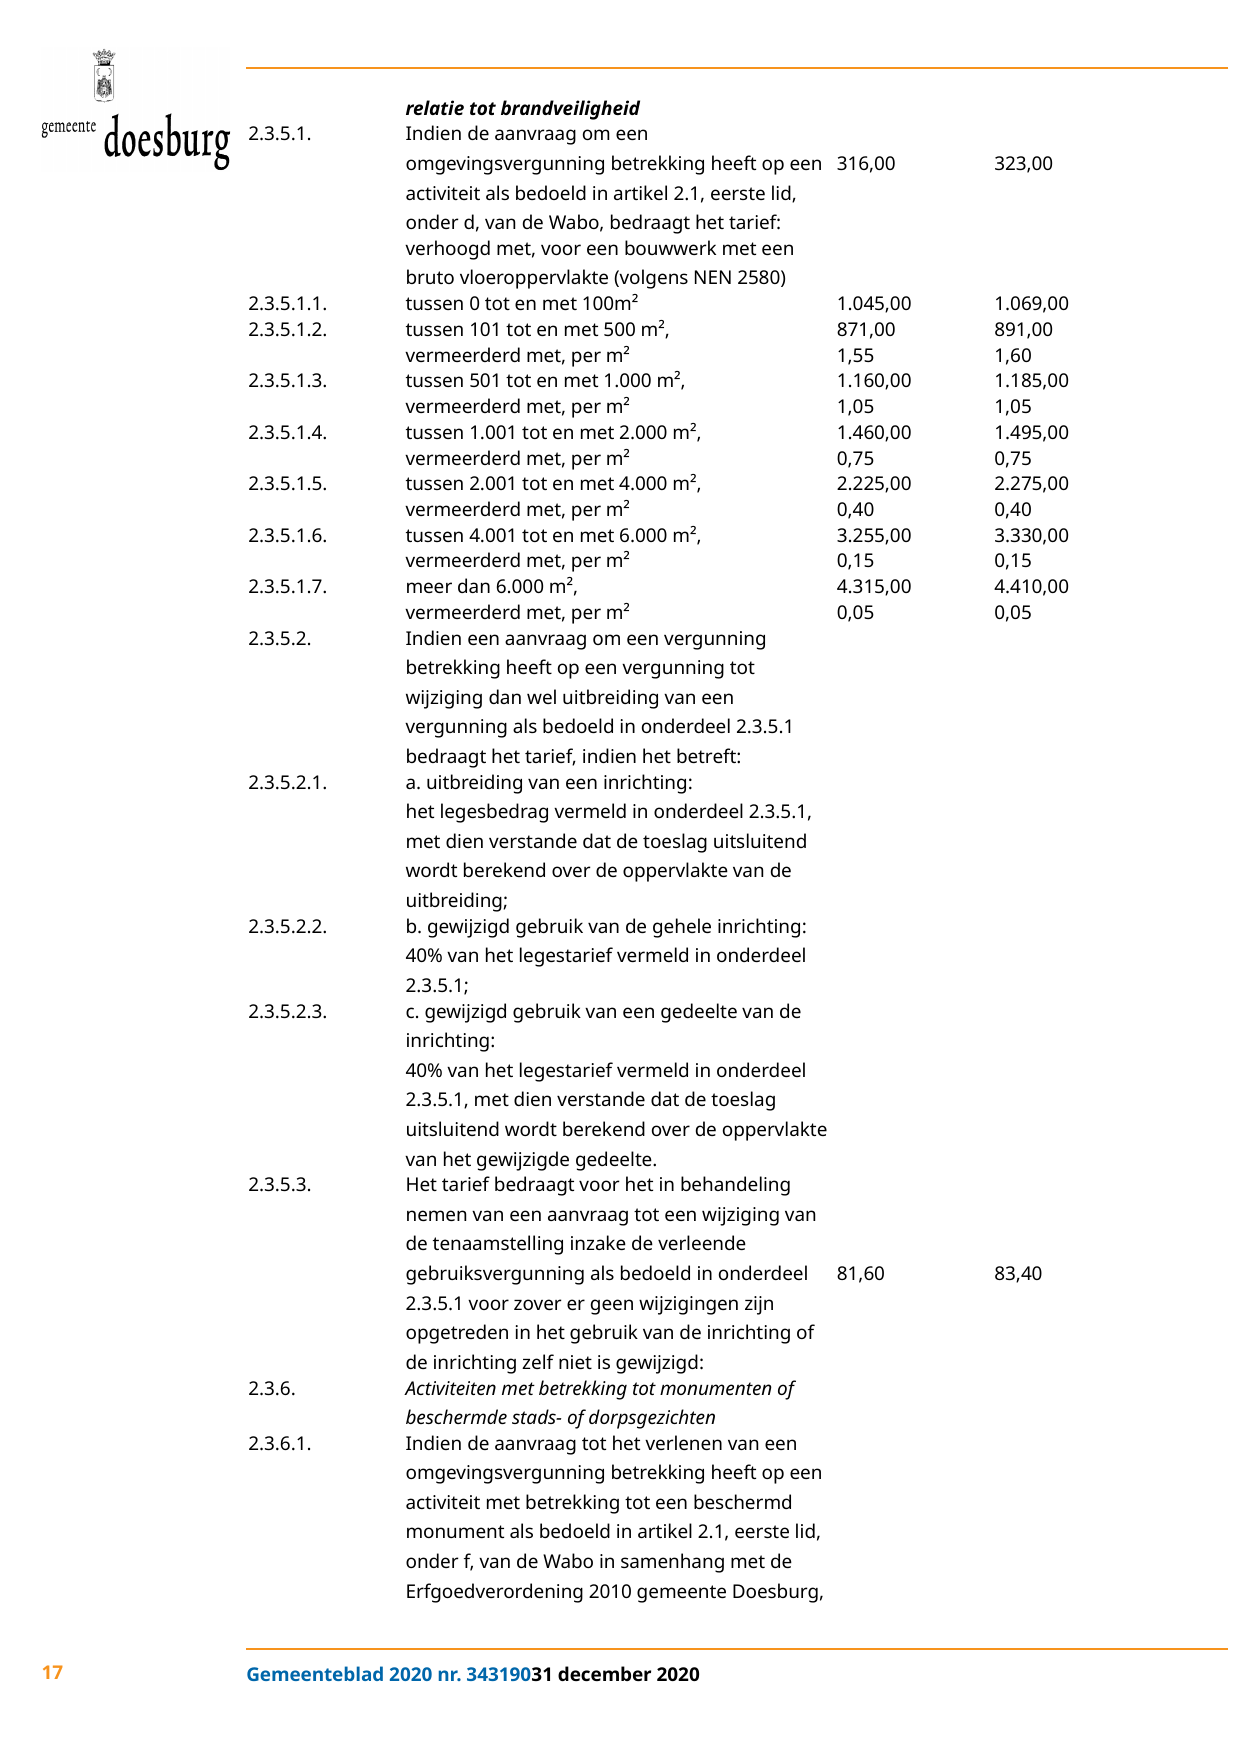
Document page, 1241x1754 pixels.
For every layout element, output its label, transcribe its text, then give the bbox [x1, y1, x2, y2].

picture [41, 47, 231, 172]
table_cell 3.330,00 [994, 522, 1152, 548]
table_cell [837, 1375, 994, 1430]
table_cell 0,15 [837, 548, 994, 573]
table_cell [994, 998, 1152, 1171]
table_cell Indien een aanvraag om een vergunning betrekking heeft op een vergunning tot wijziging dan wel uitbreiding van een vergunning als bedoeld in onderdeel 2.3.5.1 bedraagt het tarief, indien het betreft: [405, 625, 837, 769]
table_cell 1,55 [837, 342, 994, 367]
table_cell [994, 625, 1152, 769]
table_cell 4.315,00 [837, 573, 994, 599]
table_cell a. uitbreiding van een inrichting: het legesbedrag vermeld in onderdeel 2.3.5.1, met dien verstande dat de toeslag uitsluitend wordt berekend over de oppervlakte van de uitbreiding; [405, 769, 837, 913]
table_cell tussen 1.001 tot en met 2.000 m², [405, 419, 837, 445]
table_cell [994, 913, 1152, 998]
table_cell [994, 95, 1152, 121]
table_cell tussen 501 tot en met 1.000 m², [405, 368, 837, 393]
table_cell verhoogd met, voor een bouwwerk met een bruto vloeroppervlakte (volgens NEN 2580) [405, 235, 837, 290]
table_cell Het tarief bedraagt voor het in behandeling nemen van een aanvraag tot een wijziging van de tenaamstelling inzake de verleende gebruiksvergunning als bedoeld in onderdeel 2.3.5.1 voor zover er geen wijzigingen zijn opgetreden in het gebruik van de inrichting of de inrichting zelf niet is gewijzigd: [405, 1171, 837, 1375]
table_cell Activiteiten met betrekking tot monumenten of beschermde stads- of dorpsgezichten [405, 1375, 837, 1430]
table_cell [248, 342, 405, 367]
table_cell 2.3.5.1.6. [248, 522, 405, 548]
table_cell 2.3.5.2.3. [248, 998, 405, 1171]
table_cell relatie tot brandveiligheid [405, 95, 837, 121]
table_cell [994, 1375, 1152, 1430]
table_cell 1.460,00 [837, 419, 994, 445]
table_cell [837, 769, 994, 913]
table_cell 1,60 [994, 342, 1152, 367]
table_cell 1,05 [837, 393, 994, 419]
table_cell c. gewijzigd gebruik van een gedeelte van de inrichting: 40% van het legestarief vermeld in onderdeel 2.3.5.1, met dien verstande dat de toeslag uitsluitend wordt berekend over de oppervlakte van het gewijzigde gedeelte. [405, 998, 837, 1171]
table_cell 2.225,00 [837, 470, 994, 496]
table_cell 2.3.5.1.7. [248, 573, 405, 599]
table_cell 2.3.5.1.1. [248, 290, 405, 316]
table_cell [994, 1430, 1152, 1604]
table_cell 81,60 [837, 1171, 994, 1375]
table_cell 1.069,00 [994, 290, 1152, 316]
table_cell [837, 998, 994, 1171]
table_cell vermeerderd met, per m² [405, 548, 837, 573]
table_cell 1,05 [994, 393, 1152, 419]
table_cell [248, 599, 405, 625]
table_cell [248, 496, 405, 522]
table_cell [994, 769, 1152, 913]
table_cell 83,40 [994, 1171, 1152, 1375]
table_cell 0,05 [994, 599, 1152, 625]
table_cell 2.3.5.2.1. [248, 769, 405, 913]
table_cell 1.185,00 [994, 368, 1152, 393]
table_cell [248, 235, 405, 290]
table_cell 2.3.5.1.2. [248, 316, 405, 342]
table_cell vermeerderd met, per m² [405, 445, 837, 470]
table_cell [994, 235, 1152, 290]
table_cell 2.275,00 [994, 470, 1152, 496]
table_cell 2.3.6.1. [248, 1430, 405, 1604]
table_cell 2.3.5.2. [248, 625, 405, 769]
table_cell 2.3.5.3. [248, 1171, 405, 1375]
table_cell 0,05 [837, 599, 994, 625]
table_cell 1.160,00 [837, 368, 994, 393]
table_cell [837, 235, 994, 290]
table_cell 2.3.5.1.4. [248, 419, 405, 445]
table_cell 4.410,00 [994, 573, 1152, 599]
table_cell vermeerderd met, per m² [405, 342, 837, 367]
table_cell tussen 0 tot en met 100m² [405, 290, 837, 316]
table_cell vermeerderd met, per m² [405, 599, 837, 625]
table_cell 0,40 [994, 496, 1152, 522]
table_cell 2.3.5.1. [248, 121, 405, 235]
table_cell [248, 548, 405, 573]
table_cell 2.3.5.2.2. [248, 913, 405, 998]
table_cell vermeerderd met, per m² [405, 496, 837, 522]
table_cell 1.495,00 [994, 419, 1152, 445]
table_cell [837, 913, 994, 998]
table_cell 316,00 [837, 121, 994, 235]
table_cell 871,00 [837, 316, 994, 342]
table_cell 0,75 [837, 445, 994, 470]
table_cell 891,00 [994, 316, 1152, 342]
table_cell vermeerderd met, per m² [405, 393, 837, 419]
table_cell 1.045,00 [837, 290, 994, 316]
table_cell [248, 393, 405, 419]
table_cell 0,40 [837, 496, 994, 522]
table_cell [837, 1430, 994, 1604]
table_cell Indien de aanvraag tot het verlenen van een omgevingsvergunning betrekking heeft op een activiteit met betrekking tot een beschermd monument als bedoeld in artikel 2.1, eerste lid, onder f, van de Wabo in samenhang met de Erfgoedverordening 2010 gemeente Doesburg, [405, 1430, 837, 1604]
table_cell tussen 2.001 tot en met 4.000 m², [405, 470, 837, 496]
table_cell tussen 4.001 tot en met 6.000 m², [405, 522, 837, 548]
table_cell [837, 95, 994, 121]
table_cell b. gewijzigd gebruik van de gehele inrichting: 40% van het legestarief vermeld in onderdeel 2.3.5.1; [405, 913, 837, 998]
table_cell 0,15 [994, 548, 1152, 573]
table_cell 0,75 [994, 445, 1152, 470]
table_cell [837, 625, 994, 769]
table_cell 323,00 [994, 121, 1152, 235]
table_cell meer dan 6.000 m², [405, 573, 837, 599]
table_cell Indien de aanvraag om een omgevingsvergunning betrekking heeft op een activiteit als bedoeld in artikel 2.1, eerste lid, onder d, van de Wabo, bedraagt het tarief: [405, 121, 837, 235]
table_cell 3.255,00 [837, 522, 994, 548]
table_cell 2.3.5.1.5. [248, 470, 405, 496]
table_cell 2.3.5.1.3. [248, 368, 405, 393]
table_cell [248, 95, 405, 121]
table_cell tussen 101 tot en met 500 m², [405, 316, 837, 342]
table_cell [248, 445, 405, 470]
table_cell 2.3.6. [248, 1375, 405, 1430]
